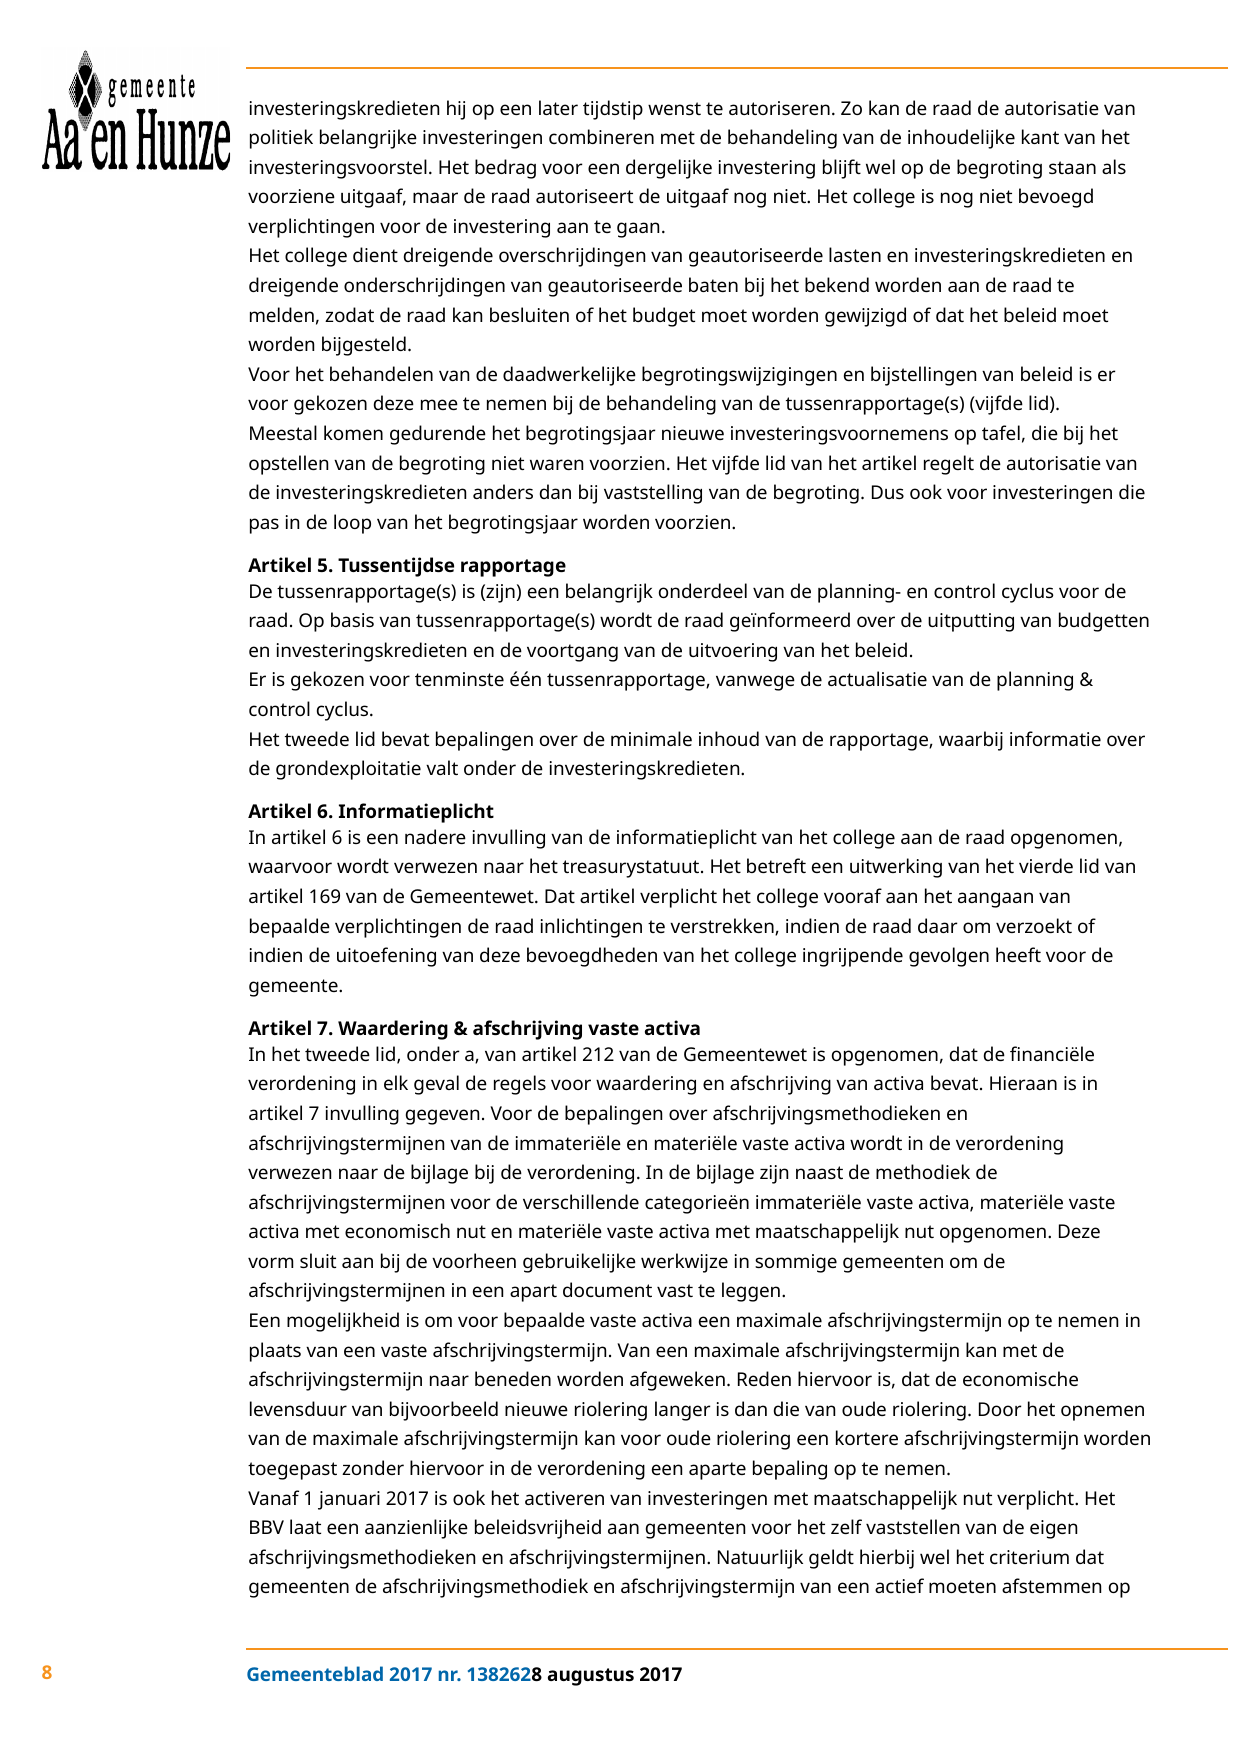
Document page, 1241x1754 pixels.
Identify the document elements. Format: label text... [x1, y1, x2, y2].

text Artikel 5. Tussentijdse rapportage [248, 552, 1152, 578]
text investeringskredieten hij op een later tijdstip wenst te autoriseren. Zo kan de raad de autorisatie van politiek belangrijke investeringen combineren met de behandeling van de inhoudelijke kant van het investeringsvoorstel. Het bedrag voor een dergelijke investering blijft wel op de begroting staan als voorziene uitgaaf, maar de raad autoriseert de uitgaaf nog niet. Het college is nog niet bevoegd verplichtingen voor de investering aan te gaan. [248, 95, 1152, 239]
text In artikel 6 is een nadere invulling van de informatieplicht van het college aan de raad opgenomen, waarvoor wordt verwezen naar het treasurystatuut. Het betreft een uitwerking van het vierde lid van artikel 169 van de Gemeentewet. Dat artikel verplicht het college vooraf aan het aangaan van bepaalde verplichtingen de raad inlichtingen te verstrekken, indien de raad daar om verzoekt of indien de uitoefening van deze bevoegdheden van het college ingrijpende gevolgen heeft voor de gemeente. [248, 824, 1152, 998]
text Het college dient dreigende overschrijdingen van geautoriseerde lasten en investeringskredieten en dreigende onderschrijdingen van geautoriseerde baten bij het bekend worden aan de raad te melden, zodat de raad kan besluiten of het budget moet worden gewijzigd of dat het beleid moet worden bijgesteld. [248, 243, 1152, 357]
text Meestal komen gedurende het begrotingsjaar nieuwe investeringsvoornemens op tafel, die bij het opstellen van de begroting niet waren voorzien. Het vijfde lid van het artikel regelt de autorisatie van de investeringskredieten anders dan bij vaststelling van de begroting. Dus ook voor investeringen die pas in de loop van het begrotingsjaar worden voorzien. [248, 420, 1152, 535]
text In het tweede lid, onder a, van artikel 212 van de Gemeentewet is opgenomen, dat de financiële verordening in elk geval de regels voor waardering en afschrijving van activa bevat. Hieraan is in artikel 7 invulling gegeven. Voor de bepalingen over afschrijvingsmethodieken en afschrijvingstermijnen van de immateriële en materiële vaste activa wordt in de verordening verwezen naar de bijlage bij de verordening. In de bijlage zijn naast de methodiek de afschrijvingstermijnen voor de verschillende categorieën immateriële vaste activa, materiële vaste activa met economisch nut en materiële vaste activa met maatschappelijk nut opgenomen. Deze vorm sluit aan bij de voorheen gebruikelijke werkwijze in sommige gemeenten om de afschrijvingstermijnen in een apart document vast te leggen. [248, 1041, 1152, 1303]
text Artikel 7. Waardering & afschrijving vaste activa [248, 1015, 1152, 1041]
text Vanaf 1 januari 2017 is ook het activeren van investeringen met maatschappelijk nut verplicht. Het BBV laat een aanzienlijke beleidsvrijheid aan gemeenten voor het zelf vaststellen van de eigen afschrijvingsmethodieken en afschrijvingstermijnen. Natuurlijk geldt hierbij wel het criterium dat gemeenten de afschrijvingsmethodiek en afschrijvingstermijn van een actief moeten afstemmen op [248, 1485, 1152, 1599]
text Het tweede lid bevat bepalingen over de minimale inhoud van de rapportage, waarbij informatie over de grondexploitatie valt onder de investeringskredieten. [248, 726, 1152, 781]
text Artikel 6. Informatieplicht [248, 798, 1152, 824]
text Er is gekozen voor tenminste één tussenrapportage, vanwege de actualisatie van de planning & control cyclus. [248, 667, 1152, 722]
text De tussenrapportage(s) is (zijn) een belangrijk onderdeel van de planning- en control cyclus voor de raad. Op basis van tussenrapportage(s) wordt de raad geïnformeerd over de uitputting van budgetten en investeringskredieten en de voortgang van de uitvoering van het beleid. [248, 578, 1152, 663]
text Een mogelijkheid is om voor bepaalde vaste activa een maximale afschrijvingstermijn op te nemen in plaats van een vaste afschrijvingstermijn. Van een maximale afschrijvingstermijn kan met de afschrijvingstermijn naar beneden worden afgeweken. Reden hiervoor is, dat de economische levensduur van bijvoorbeeld nieuwe riolering langer is dan die van oude riolering. Door het opnemen van de maximale afschrijvingstermijn kan voor oude riolering een kortere afschrijvingstermijn worden toegepast zonder hiervoor in de verordening een aparte bepaling op te nemen. [248, 1307, 1152, 1481]
text Voor het behandelen van de daadwerkelijke begrotingswijzigingen en bijstellingen van beleid is er voor gekozen deze mee te nemen bij de behandeling van de tussenrapportage(s) (vijfde lid). [248, 361, 1152, 416]
picture [41, 47, 231, 172]
